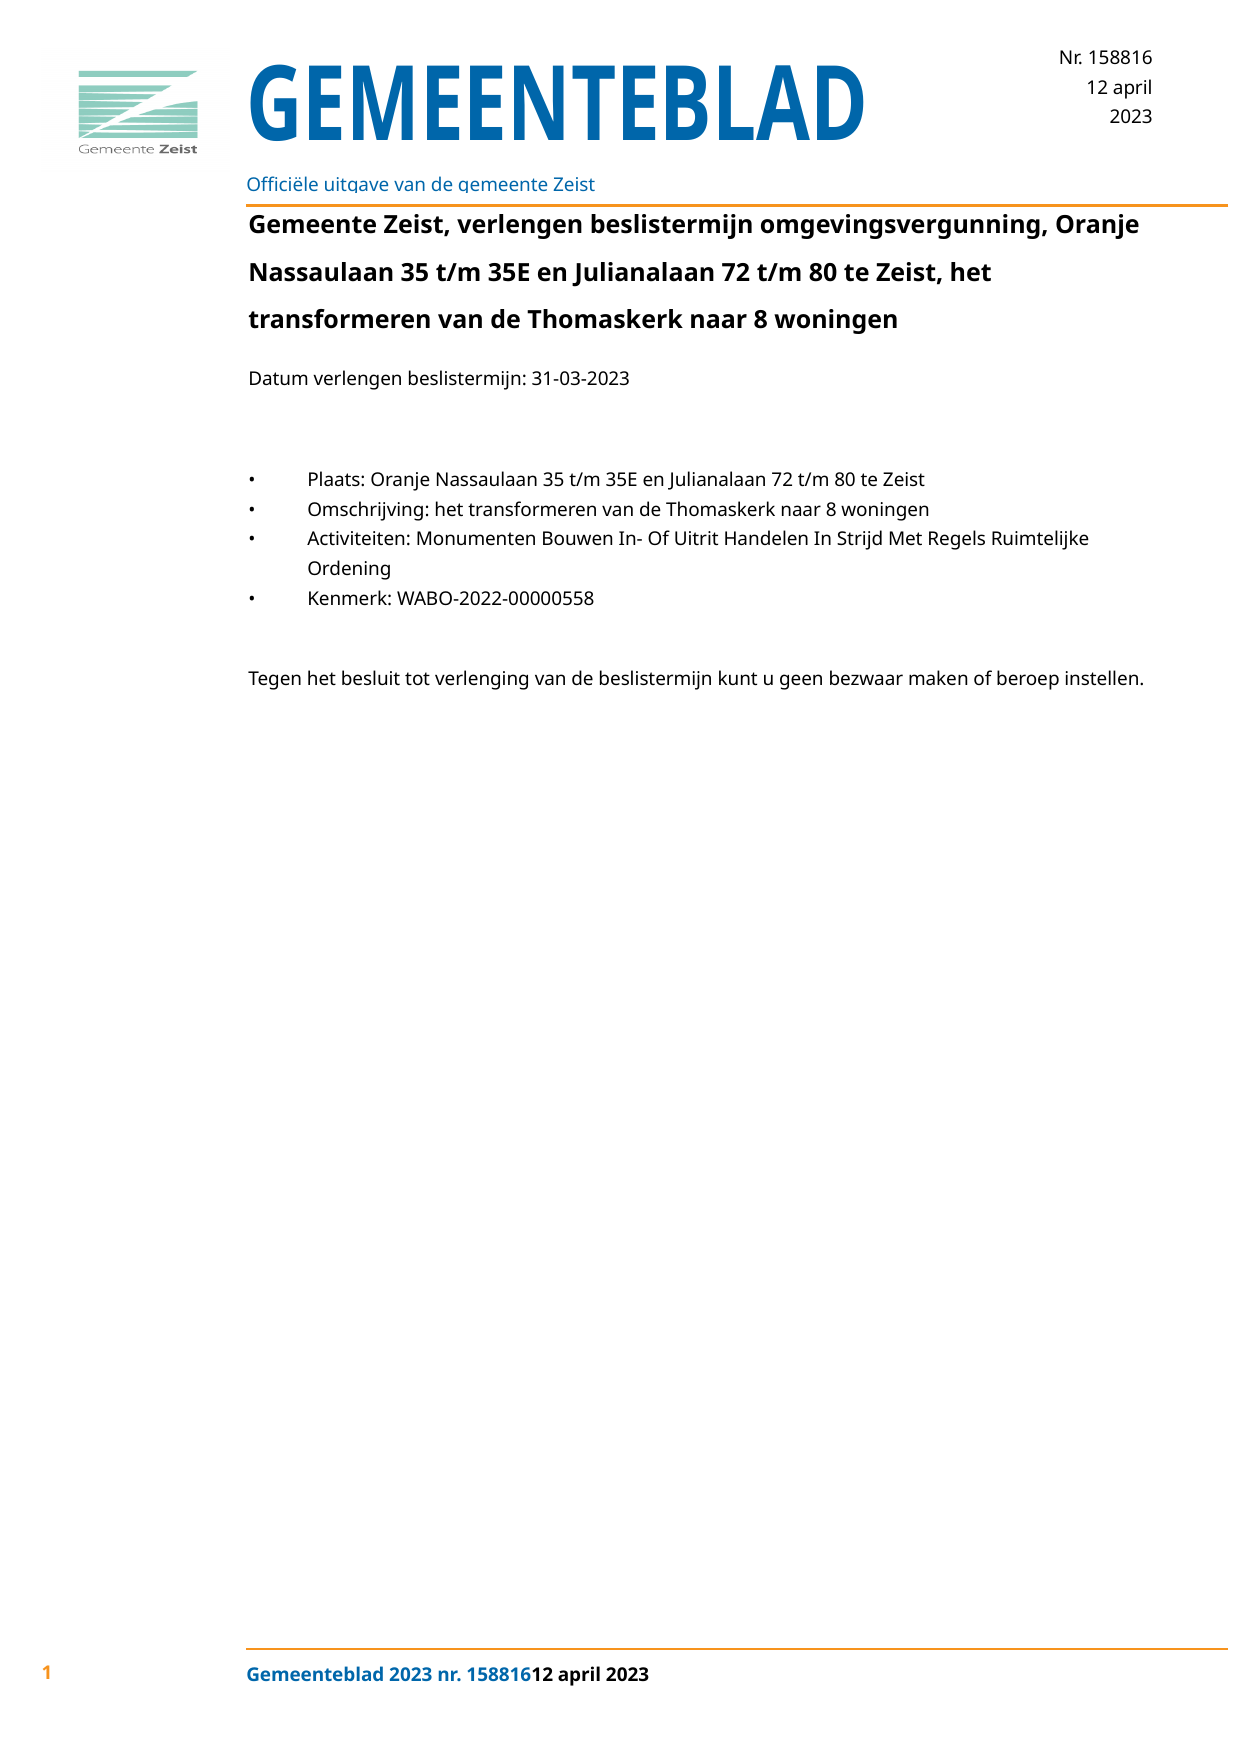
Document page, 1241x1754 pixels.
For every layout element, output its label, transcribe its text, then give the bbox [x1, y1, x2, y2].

list Activiteiten: Monumenten Bouwen In- Of Uitrit Handelen In Strijd Met Regels Ruimtelijke Ordening [248, 526, 1152, 581]
picture [41, 47, 231, 172]
text Datum verlengen beslistermijn: 31-03-2023 [248, 366, 1152, 391]
list Plaats: Oranje Nassaulaan 35 t/m 35E en Julianalaan 72 t/m 80 te Zeist [248, 466, 1152, 492]
list Kenmerk: WABO-2022-00000558 [248, 585, 1152, 610]
list Omschrijving: het transformeren van de Thomaskerk naar 8 woningen [248, 496, 1152, 522]
text Tegen het besluit tot verlenging van de beslistermijn kunt u geen bezwaar maken of beroep instellen. [248, 665, 1152, 690]
text Gemeente Zeist, verlengen beslistermijn omgevingsvergunning, Oranje Nassaulaan 35 t/m 35E en Julianalaan 72 t/m 80 te Zeist, het transformeren van de Thomaskerk naar 8 woningen [248, 207, 1152, 336]
